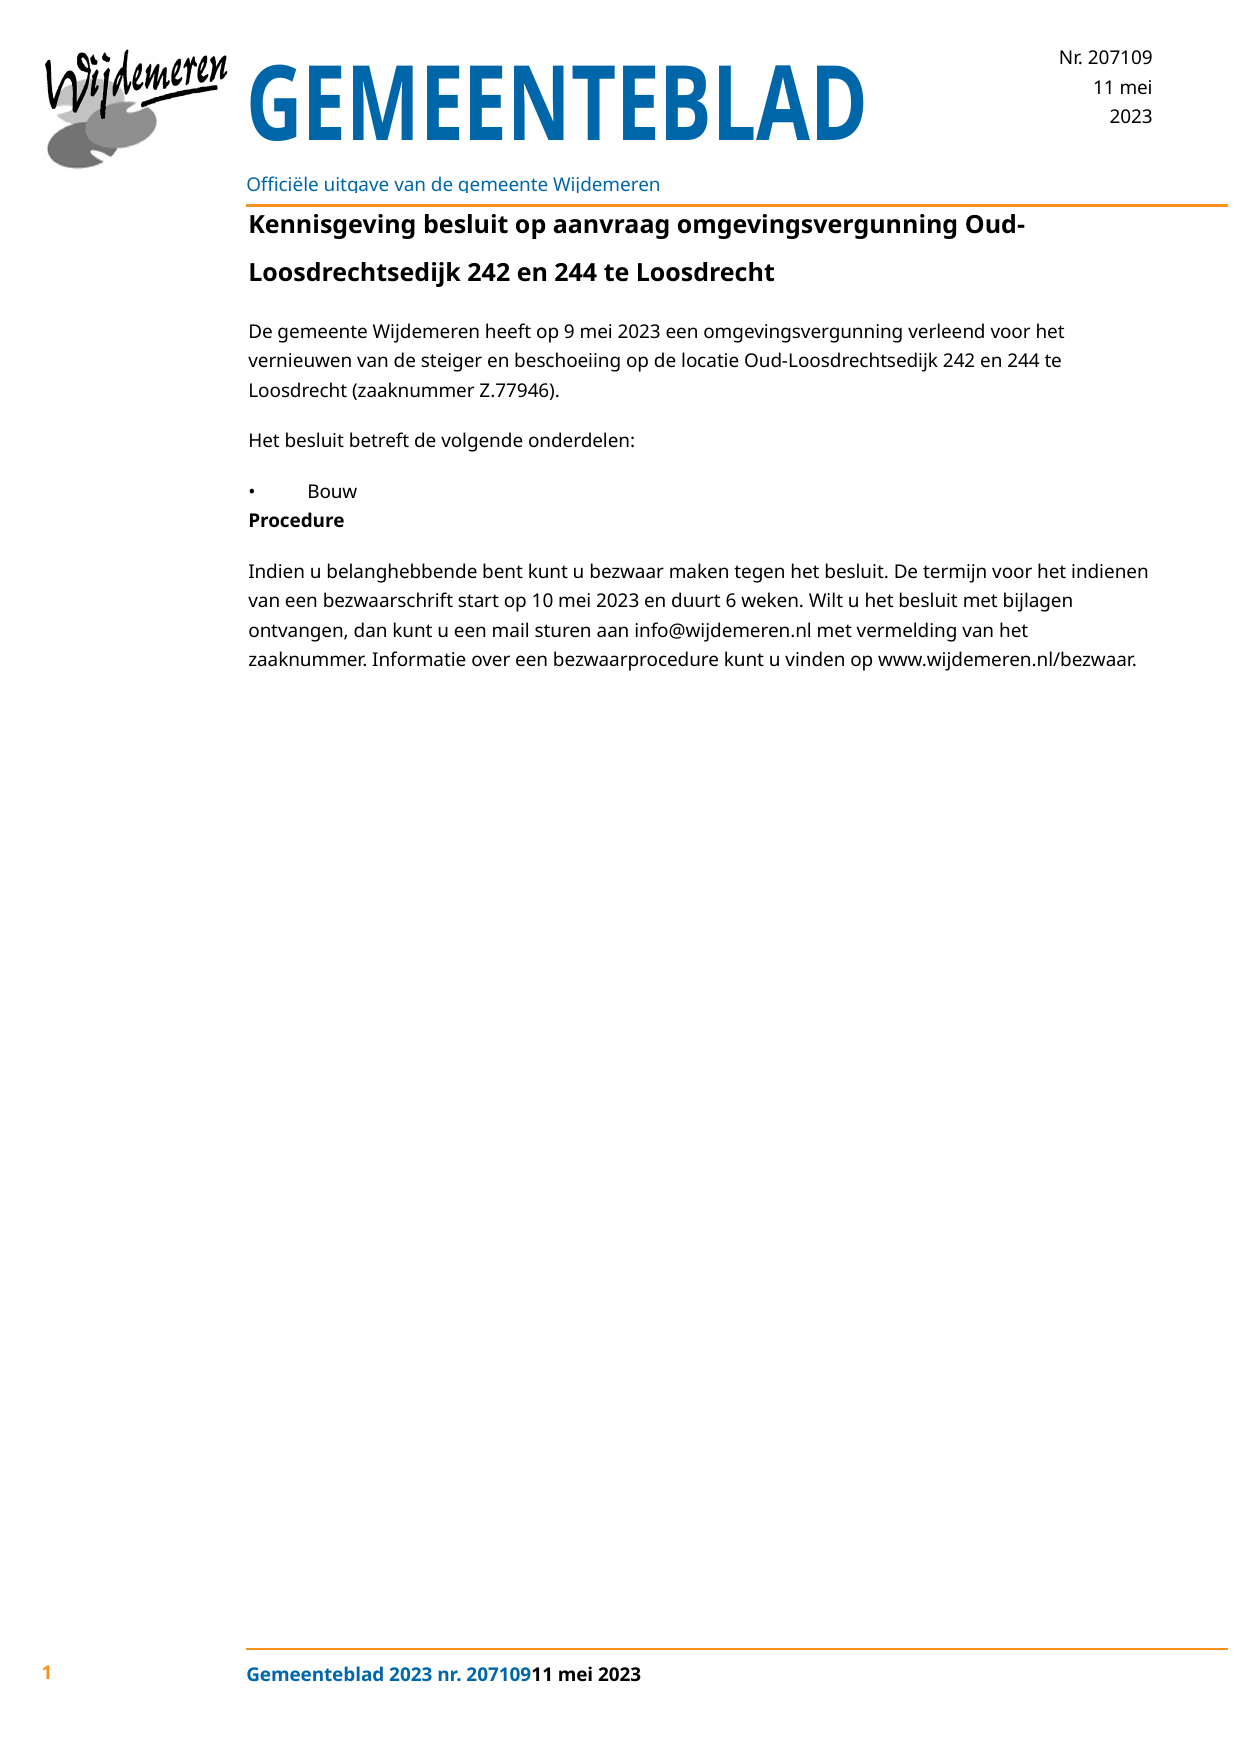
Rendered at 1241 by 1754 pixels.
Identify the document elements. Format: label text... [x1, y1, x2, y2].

picture [41, 47, 231, 172]
text De gemeente Wijdemeren heeft op 9 mei 2023 een omgevingsvergunning verleend voor het vernieuwen van de steiger en beschoeiing op de locatie Oud-Loosdrechtsedijk 242 en 244 te Loosdrecht (zaaknummer Z.77946). [248, 318, 1152, 403]
text Het besluit betreft de volgende onderdelen: [248, 427, 1152, 453]
text Indien u belanghebbende bent kunt u bezwaar maken tegen het besluit. De termijn voor het indienen van een bezwaarschrift start op 10 mei 2023 en duurt 6 weken. Wilt u het besluit met bijlagen ontvangen, dan kunt u een mail sturen aan info@wijdemeren.nl met vermelding van het zaaknummer. Informatie over een bezwaarprocedure kunt u vinden op www.wijdemeren.nl/bezwaar. [248, 558, 1152, 672]
text Kennisgeving besluit op aanvraag omgevingsvergunning Oud-Loosdrechtsedijk 242 en 244 te Loosdrecht [248, 207, 1152, 288]
text Procedure [248, 507, 1152, 533]
list Bouw [248, 478, 1152, 504]
